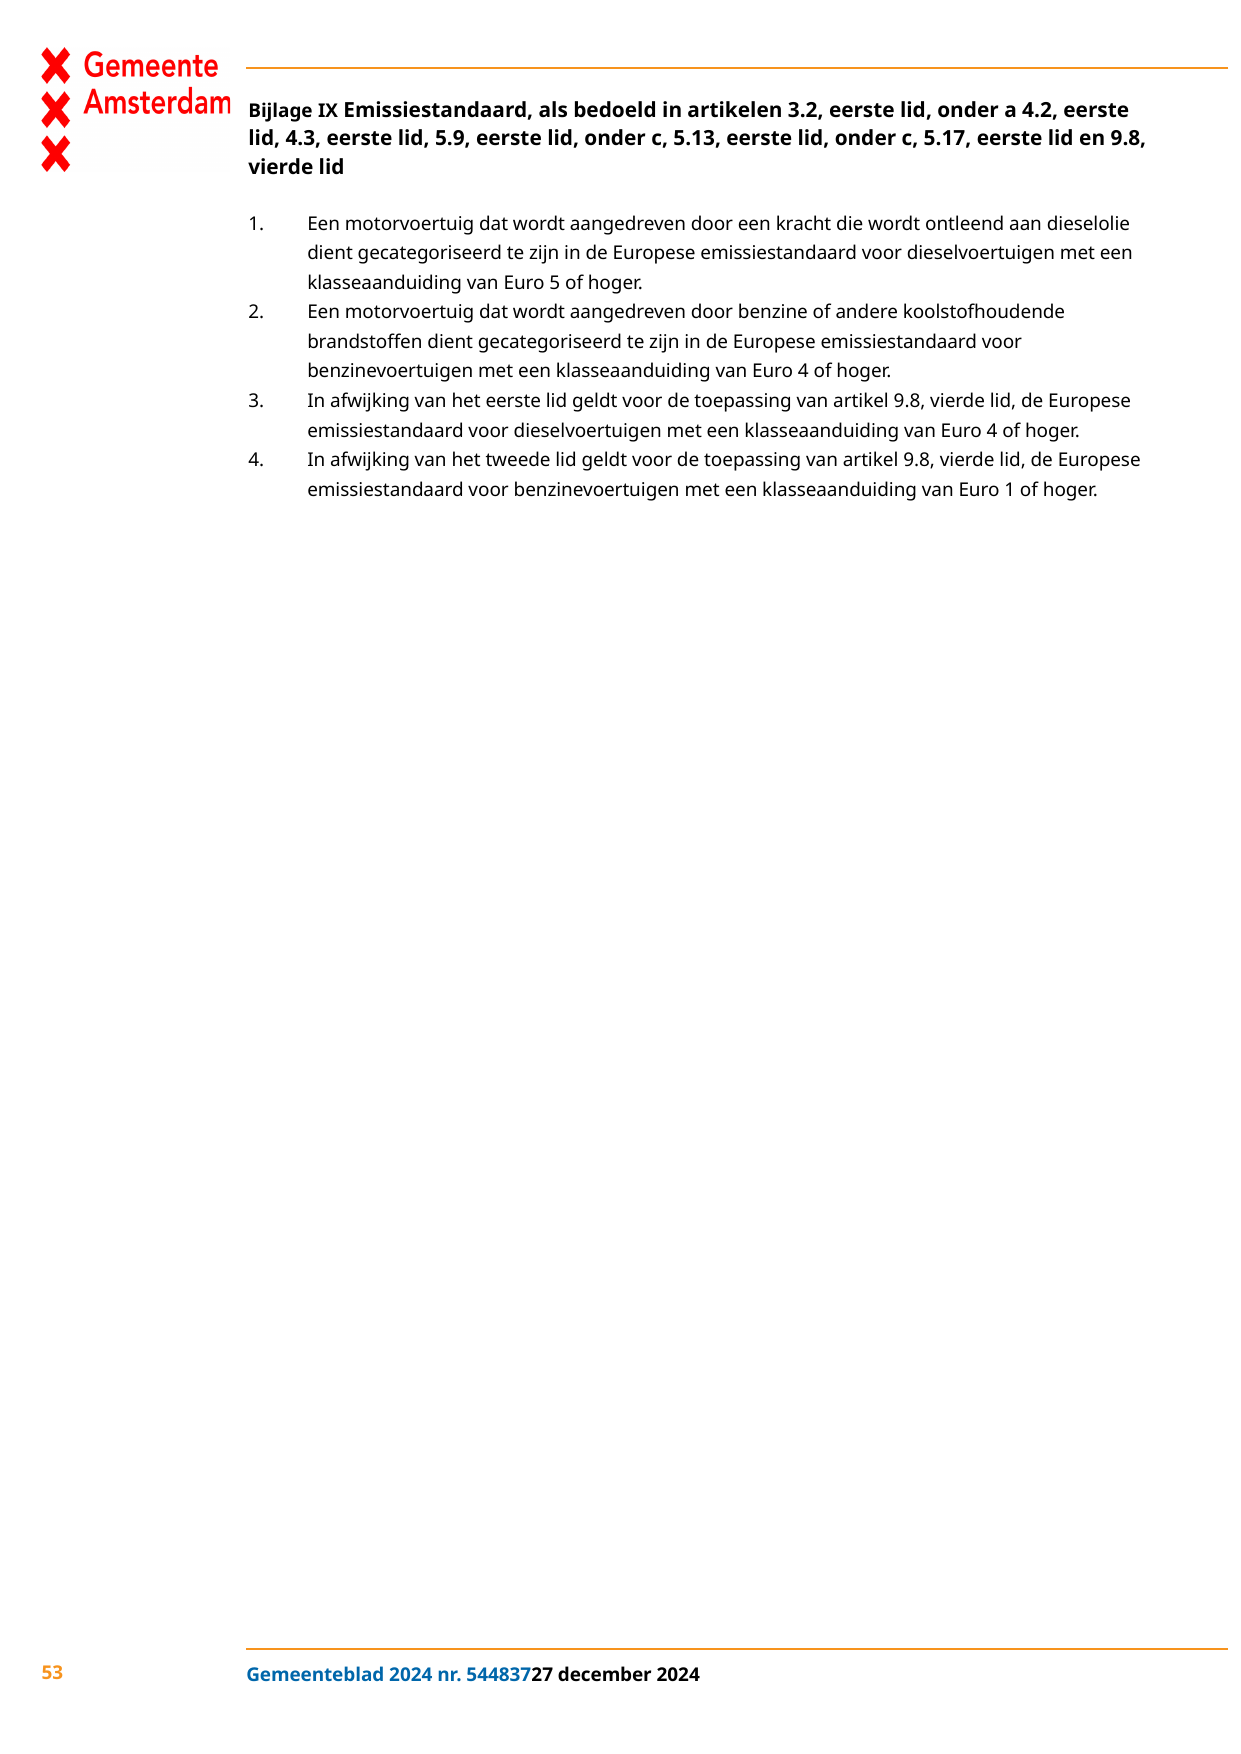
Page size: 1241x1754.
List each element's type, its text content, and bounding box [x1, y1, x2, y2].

list In afwijking van het eerste lid geldt voor de toepassing van artikel 9.8, vierde lid, de Europese emissiestandaard voor dieselvoertuigen met een klasseaanduiding van Euro 4 of hoger. [248, 387, 1152, 443]
list Een motorvoertuig dat wordt aangedreven door benzine of andere koolstofhoudende brandstoffen dient gecategoriseerd te zijn in de Europese emissiestandaard voor benzinevoertuigen met een klasseaanduiding van Euro 4 of hoger. [248, 298, 1152, 383]
picture [41, 47, 231, 172]
text Bijlage IX Emissiestandaard, als bedoeld in artikelen 3.2, eerste lid, onder a 4.2, eerste lid, 4.3, eerste lid, 5.9, eerste lid, onder c, 5.13, eerste lid, onder c, 5.17, eerste lid en 9.8, vierde lid [248, 95, 1152, 180]
list Een motorvoertuig dat wordt aangedreven door een kracht die wordt ontleend aan dieselolie dient gecategoriseerd te zijn in de Europese emissiestandaard voor dieselvoertuigen met een klasseaanduiding van Euro 5 of hoger. [248, 210, 1152, 295]
list In afwijking van het tweede lid geldt voor de toepassing van artikel 9.8, vierde lid, de Europese emissiestandaard voor benzinevoertuigen met een klasseaanduiding van Euro 1 of hoger. [248, 446, 1152, 502]
